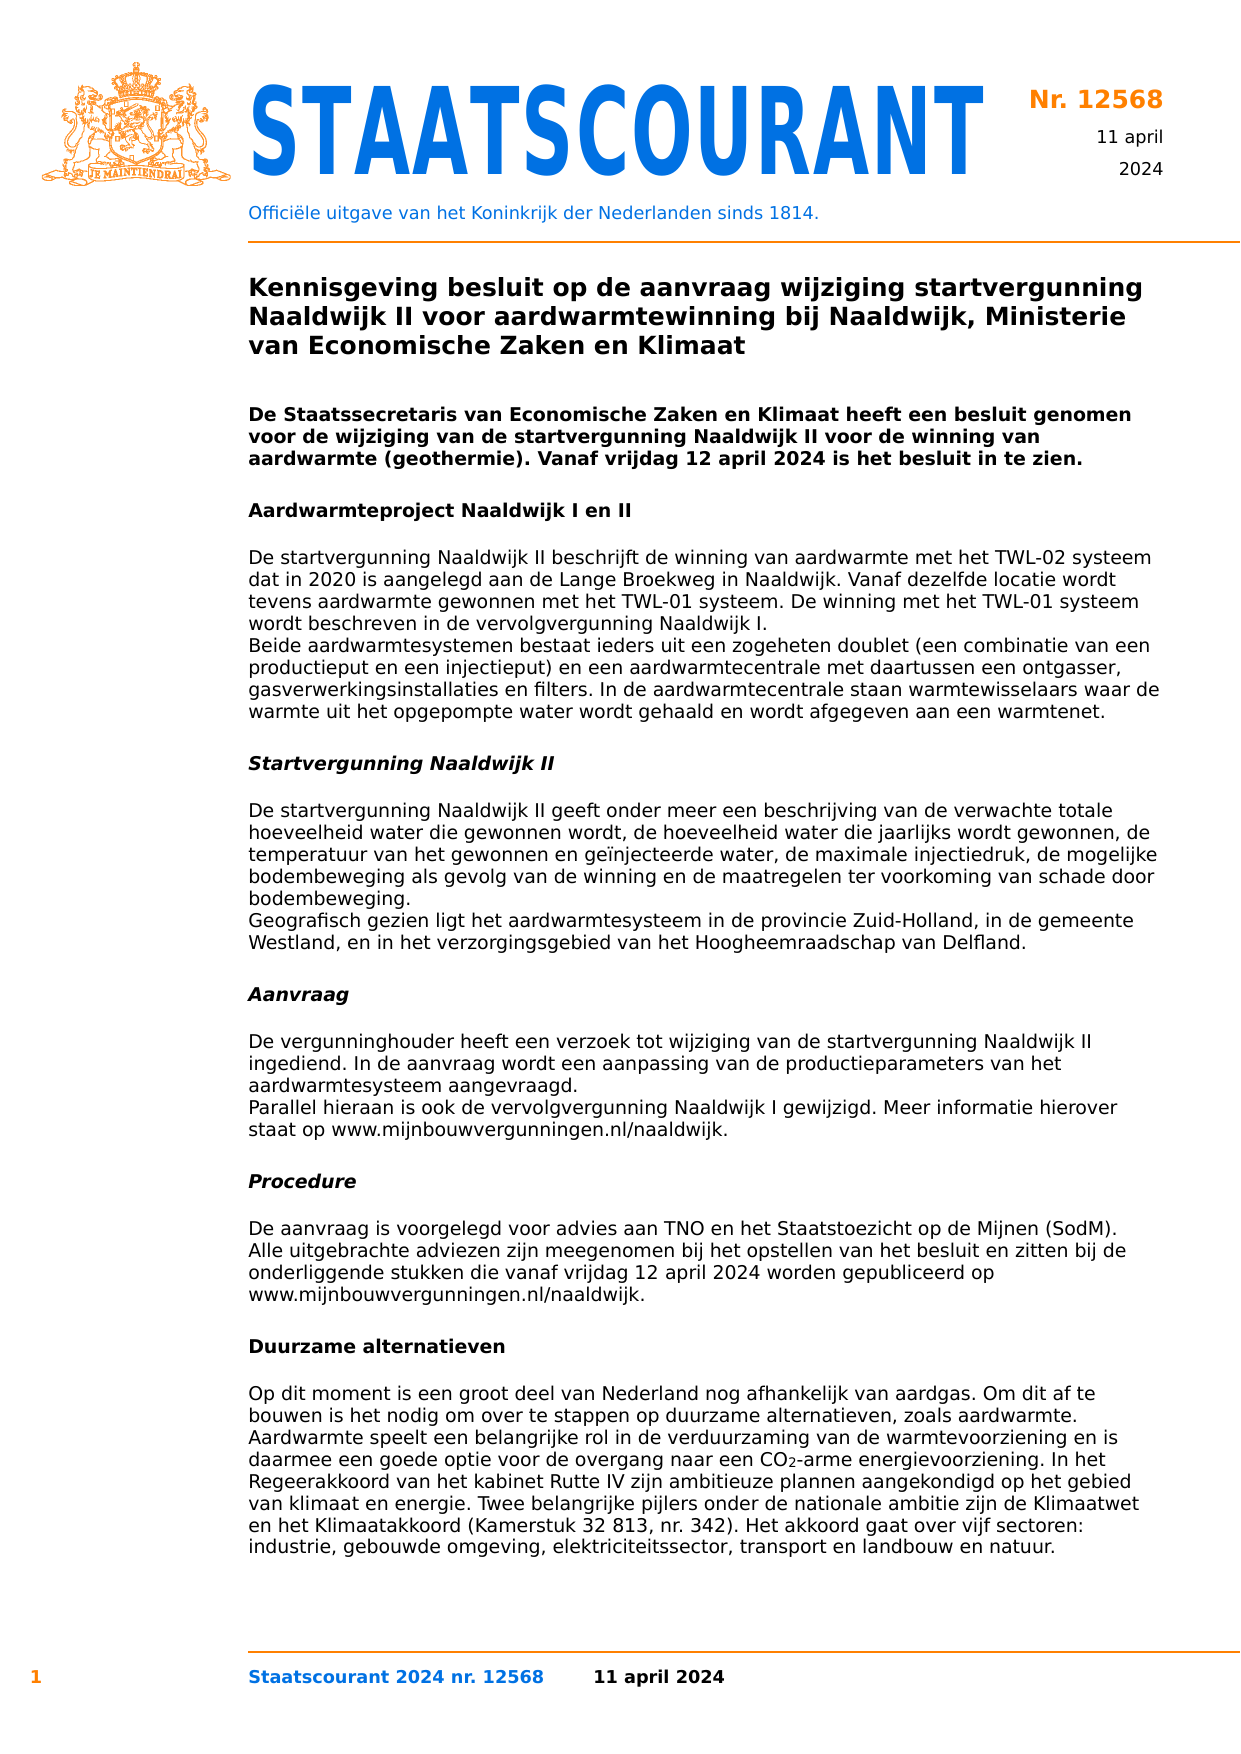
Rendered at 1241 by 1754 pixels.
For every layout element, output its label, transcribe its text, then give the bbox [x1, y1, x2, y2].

text De vergunninghouder heeft een verzoek tot wijziging van de startvergunning Naaldwijk II ingediend. In de aanvraag wordt een aanpassing van de productieparameters van het aardwarmtesysteem aangevraagd. [248, 1031, 1163, 1097]
subtitle Duurzame alternatieven [248, 1336, 1163, 1358]
subtitle Kennisgeving besluit op de aanvraag wijziging startvergunning Naaldwijk II voor aardwarmtewinning bij Naaldwijk, Ministerie van Economische Zaken en Klimaat [248, 273, 1163, 361]
subtitle Startvergunning Naaldwijk II [248, 753, 1163, 775]
text Beide aardwarmtesystemen bestaat ieders uit een zogeheten doublet (een combinatie van een productieput en een injectieput) en een aardwarmtecentrale met daartussen een ontgasser, gasverwerkingsinstallaties en filters. In de aardwarmtecentrale staan warmtewisselaars waar de warmte uit het opgepompte water wordt gehaald en wordt afgegeven aan een warmtenet. [248, 635, 1163, 723]
subtitle Procedure [248, 1171, 1163, 1193]
text Op dit moment is een groot deel van Nederland nog afhankelijk van aardgas. Om dit af te bouwen is het nodig om over te stappen op duurzame alternatieven, zoals aardwarmte. Aardwarmte speelt een belangrijke rol in de verduurzaming van de warmtevoorziening en is daarmee een goede optie voor de overgang naar een CO2-arme energievoorziening. In het Regeerakkoord van het kabinet Rutte IV zijn ambitieuze plannen aangekondigd op het gebied van klimaat en energie. Twee belangrijke pijlers onder de nationale ambitie zijn de Klimaatwet en het Klimaatakkoord (Kamerstuk 32 813, nr. 342). Het akkoord gaat over vijf sectoren: industrie, gebouwde omgeving, elektriciteitssector, transport en landbouw en natuur. [248, 1383, 1163, 1558]
text Parallel hieraan is ook de vervolgvergunning Naaldwijk I gewijzigd. Meer informatie hierover staat op www.mijnbouwvergunningen.nl/naaldwijk. [248, 1097, 1163, 1141]
text De aanvraag is voorgelegd voor advies aan TNO en het Staatstoezicht op de Mijnen (SodM). [248, 1218, 1163, 1240]
table_header STAATSCOURANT [248, 62, 998, 203]
text Alle uitgebrachte adviezen zijn meegenomen bij het opstellen van het besluit en zitten bij de onderliggende stukken die vanaf vrijdag 12 april 2024 worden gepubliceerd op www.mijnbouwvergunningen.nl/naaldwijk. [248, 1240, 1163, 1306]
text De startvergunning Naaldwijk II beschrijft de winning van aardwarmte met het TWL-02 systeem dat in 2020 is aangelegd aan de Lange Broekweg in Naaldwijk. Vanaf dezelfde locatie wordt tevens aardwarmte gewonnen met het TWL-01 systeem. De winning met het TWL-01 systeem wordt beschreven in de vervolgvergunning Naaldwijk I. [248, 547, 1163, 635]
text De startvergunning Naaldwijk II geeft onder meer een beschrijving van de verwachte totale hoeveelheid water die gewonnen wordt, de hoeveelheid water die jaarlijks wordt gewonnen, de temperatuur van het gewonnen en geïnjecteerde water, de maximale injectiedruk, de mogelijke bodembeweging als gevolg van de winning en de maatregelen ter voorkoming van schade door bodembeweging. [248, 800, 1163, 910]
table_cell 2024 [998, 153, 1240, 203]
text Geografisch gezien ligt het aardwarmtesysteem in de provincie Zuid-Holland, in de gemeente Westland, en in het verzorgingsgebied van het Hoogheemraadschap van Delfland. [248, 910, 1163, 954]
table_cell Officiële uitgave van het Koninkrijk der Nederlanden sinds 1814. [248, 203, 1240, 241]
text De Staatssecretaris van Economische Zaken en Klimaat heeft een besluit genomen voor de wijziging van de startvergunning Naaldwijk II voor de winning van aardwarmte (geothermie). Vanaf vrijdag 12 april 2024 is het besluit in te zien. [248, 404, 1163, 470]
picture [41, 62, 231, 186]
subtitle Aanvraag [248, 984, 1163, 1006]
table_header [25, 62, 248, 241]
subtitle Aardwarmteproject Naaldwijk I en II [248, 500, 1163, 522]
table_cell 11 april [998, 121, 1240, 153]
table_header Nr. 12568 [998, 62, 1240, 121]
